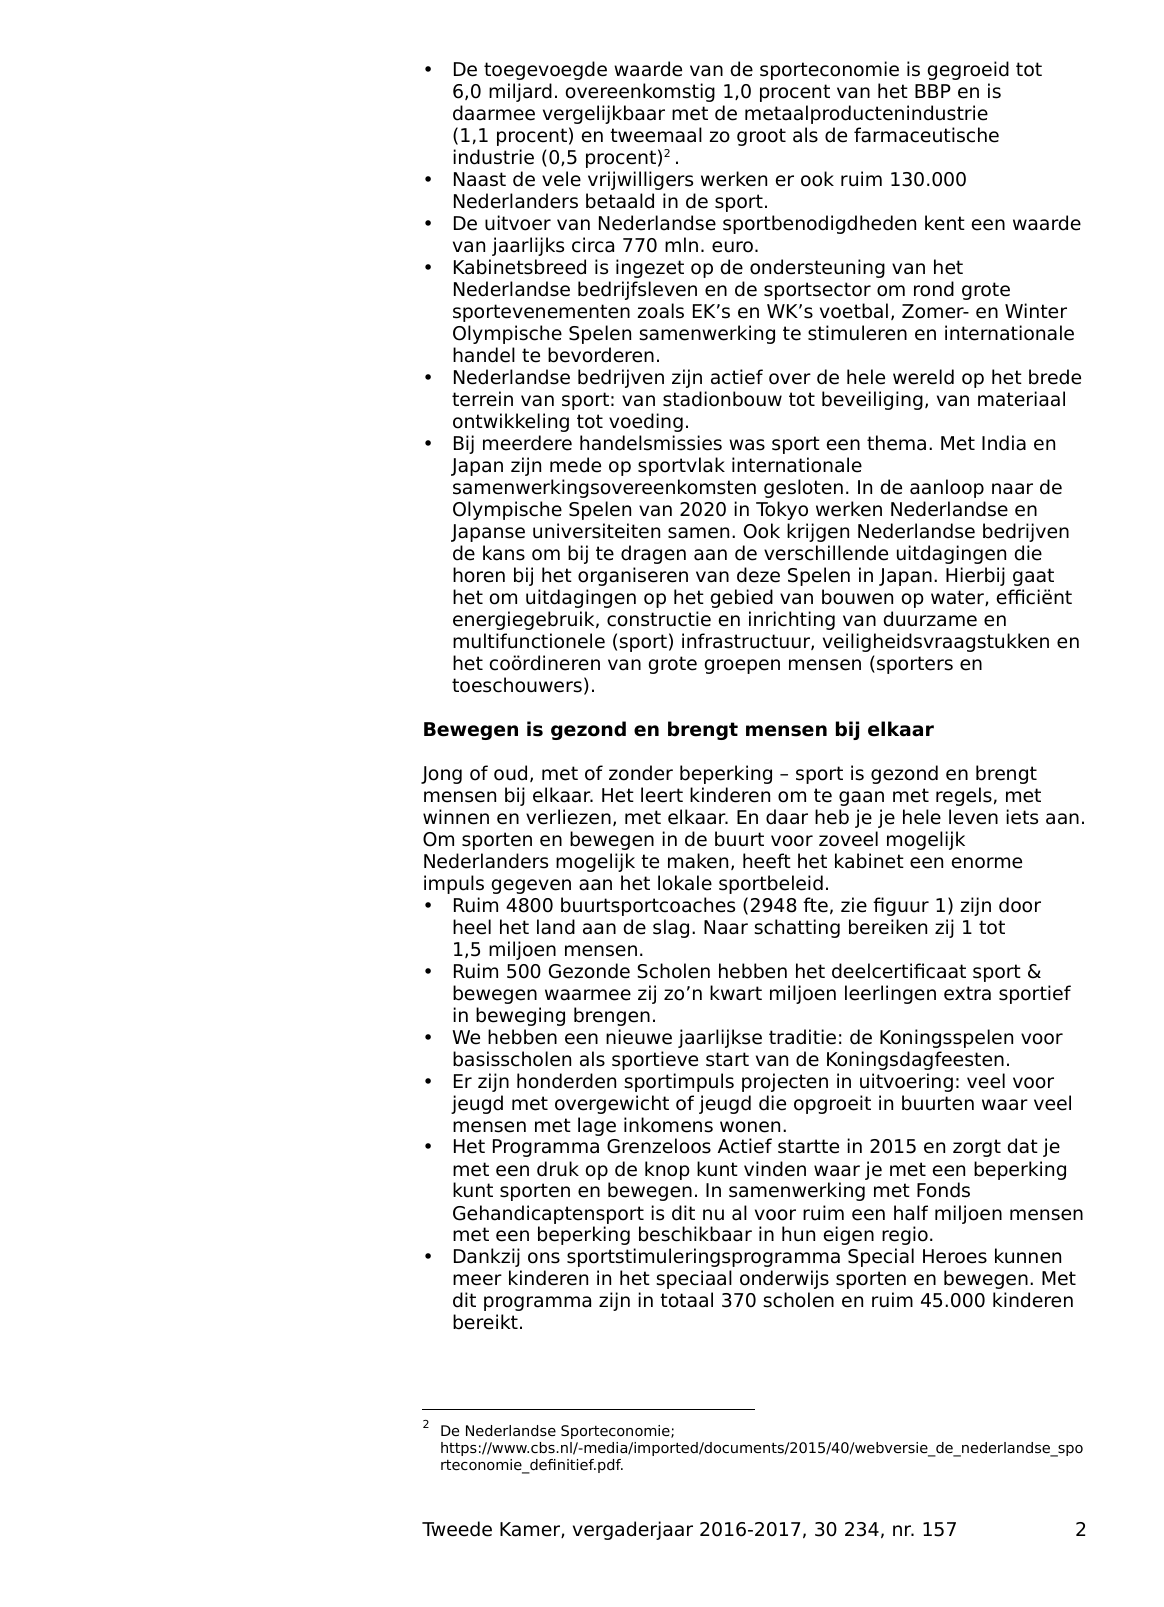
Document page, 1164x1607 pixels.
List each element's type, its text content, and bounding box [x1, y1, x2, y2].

text • Ruim 4800 buurtsportcoaches (2948 fte, zie figuur 1) zijn door heel het land aan de slag. Naar schatting bereiken zij 1 tot 1,5 miljoen mensen. [422, 895, 1087, 961]
text • We hebben een nieuwe jaarlijkse traditie: de Koningsspelen voor basisscholen als sportieve start van de Koningsdagfeesten. [422, 1027, 1087, 1071]
text • Er zijn honderden sportimpuls projecten in uitvoering: veel voor jeugd met overgewicht of jeugd die opgroeit in buurten waar veel mensen met lage inkomens wonen. [422, 1071, 1087, 1136]
text • De uitvoer van Nederlandse sportbenodigdheden kent een waarde van jaarlijks circa 770 mln. euro. [422, 213, 1087, 257]
subtitle Bewegen is gezond en brengt mensen bij elkaar [422, 719, 1087, 741]
text • Bij meerdere handelsmissies was sport een thema. Met India en Japan zijn mede op sportvlak internationale samenwerkingsovereenkomsten gesloten. In de aanloop naar de Olympische Spelen van 2020 in Tokyo werken Nederlandse en Japanse universiteiten samen. Ook krijgen Nederlandse bedrijven de kans om bij te dragen aan de verschillende uitdagingen die horen bij het organiseren van deze Spelen in Japan. Hierbij gaat het om uitdagingen op het gebied van bouwen op water, efficiënt energiegebruik, constructie en inrichting van duurzame en multifunctionele (sport) infrastructuur, veiligheidsvraagstukken en het coördineren van grote groepen mensen (sporters en toeschouwers). [422, 433, 1087, 696]
text • Kabinetsbreed is ingezet op de ondersteuning van het Nederlandse bedrijfsleven en de sportsector om rond grote sportevenementen zoals EK’s en WK’s voetbal, Zomer- en Winter Olympische Spelen samenwerking te stimuleren en internationale handel te bevorderen. [422, 257, 1087, 367]
text • Het Programma Grenzeloos Actief startte in 2015 en zorgt dat je met een druk op de knop kunt vinden waar je met een beperking kunt sporten en bewegen. In samenwerking met Fonds Gehandicaptensport is dit nu al voor ruim een half miljoen mensen met een beperking beschikbaar in hun eigen regio. [422, 1136, 1087, 1246]
text • Naast de vele vrijwilligers werken er ook ruim 130.000 Nederlanders betaald in de sport. [422, 169, 1087, 213]
text • Ruim 500 Gezonde Scholen hebben het deelcertificaat sport & bewegen waarmee zij zo’n kwart miljoen leerlingen extra sportief in beweging brengen. [422, 961, 1087, 1027]
text De Nederlandse Sporteconomie; https://www.cbs.nl/-media/imported/documents/2015/40/webversie_de_nederlandse_sporteconomie_definitief.pdf. [422, 1418, 1087, 1474]
text • Dankzij ons sportstimuleringsprogramma Special Heroes kunnen meer kinderen in het speciaal onderwijs sporten en bewegen. Met dit programma zijn in totaal 370 scholen en ruim 45.000 kinderen bereikt. [422, 1246, 1087, 1334]
text • Nederlandse bedrijven zijn actief over de hele wereld op het brede terrein van sport: van stadionbouw tot beveiliging, van materiaal ontwikkeling tot voeding. [422, 367, 1087, 433]
text • De toegevoegde waarde van de sporteconomie is gegroeid tot 6,0 miljard. overeenkomstig 1,0 procent van het BBP en is daarmee vergelijkbaar met de metaalproductenindustrie (1,1 procent) en tweemaal zo groot als de farmaceutische industrie (0,5 procent). [422, 59, 1087, 169]
text Jong of oud, met of zonder beperking – sport is gezond en brengt mensen bij elkaar. Het leert kinderen om te gaan met regels, met winnen en verliezen, met elkaar. En daar heb je je hele leven iets aan. Om sporten en bewegen in de buurt voor zoveel mogelijk Nederlanders mogelijk te maken, heeft het kabinet een enorme impuls gegeven aan het lokale sportbeleid. [422, 763, 1087, 895]
